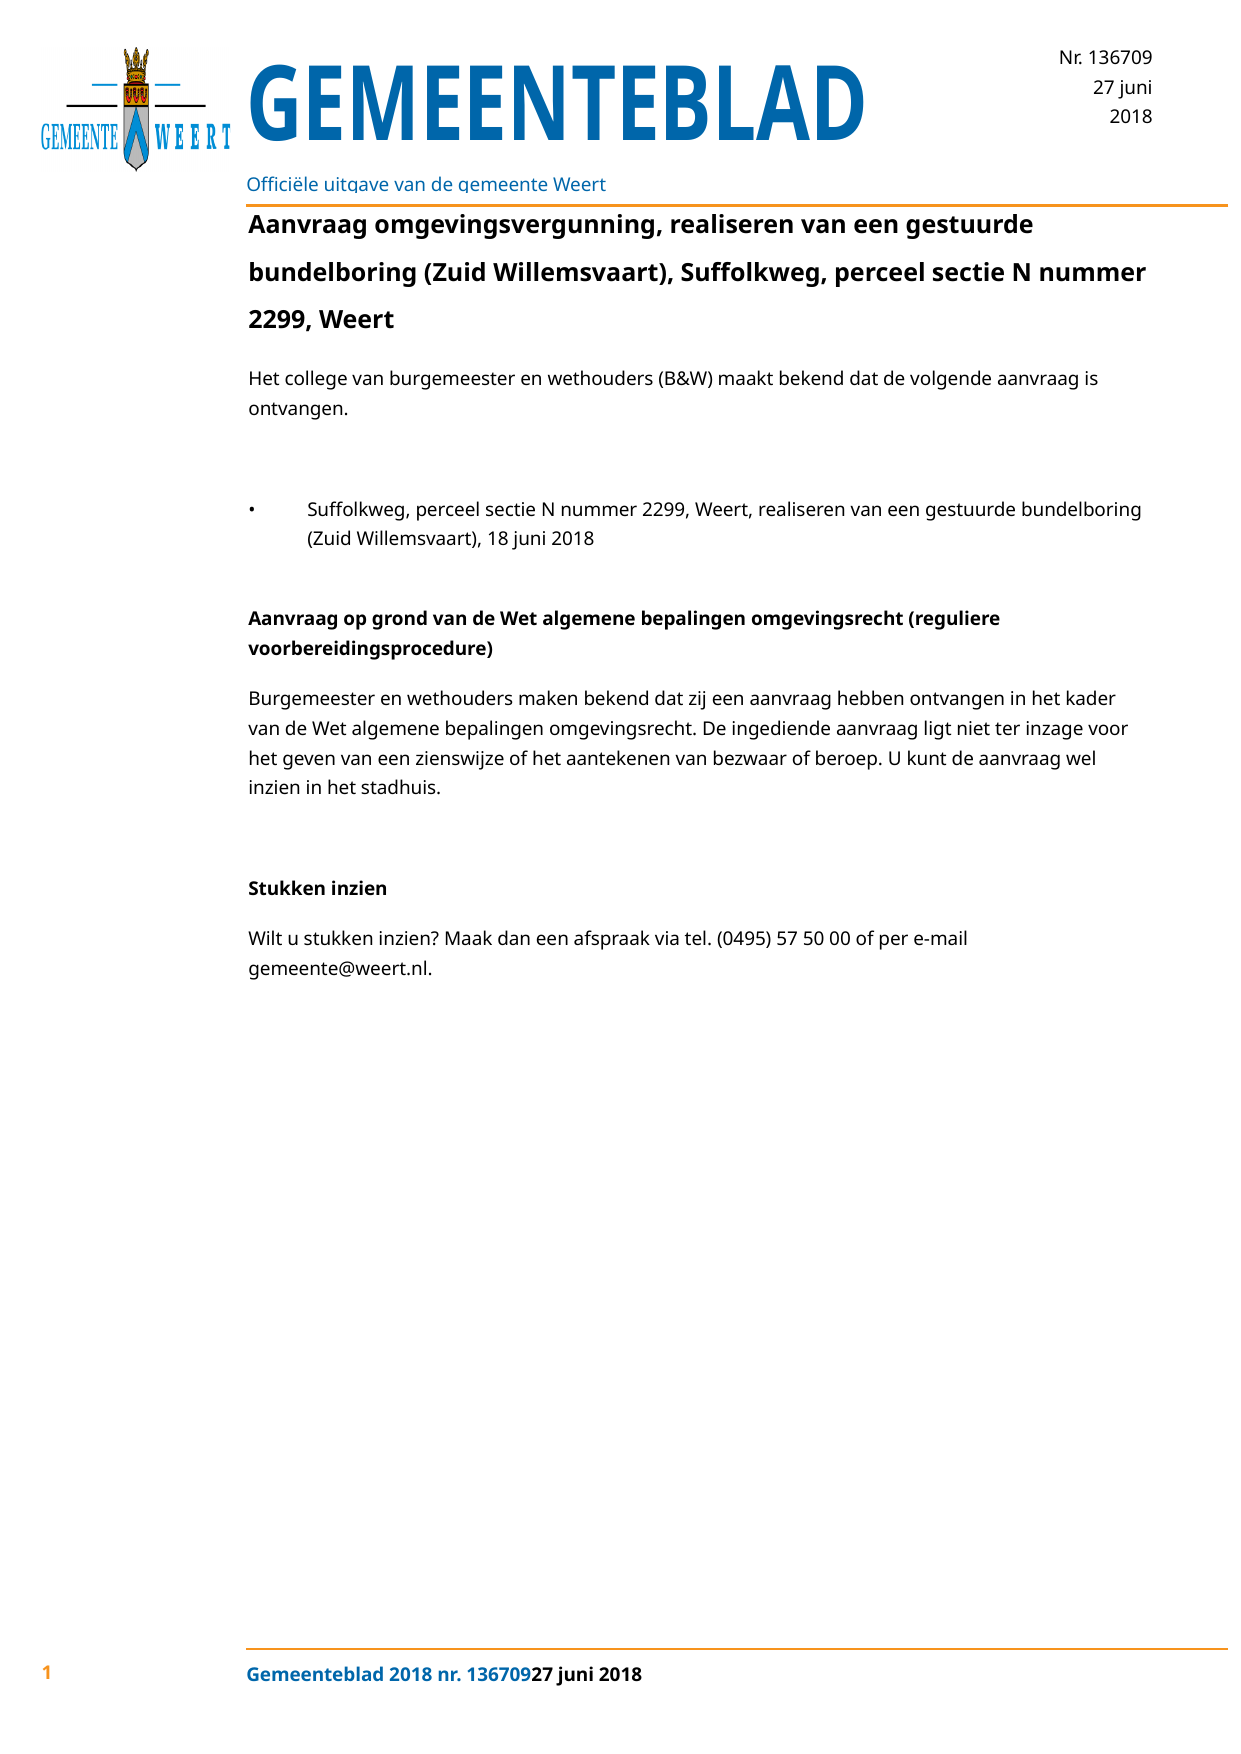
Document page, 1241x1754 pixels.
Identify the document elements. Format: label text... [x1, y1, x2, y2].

text Burgemeester en wethouders maken bekend dat zij een aanvraag hebben ontvangen in het kader van de Wet algemene bepalingen omgevingsrecht. De ingediende aanvraag ligt niet ter inzage voor het geven van een zienswijze of het aantekenen van bezwaar of beroep. U kunt de aanvraag wel inzien in het stadhuis. [248, 686, 1152, 800]
text Het college van burgemeester en wethouders (B&W) maakt bekend dat de volgende aanvraag is ontvangen. [248, 366, 1152, 421]
text Stukken inzien [248, 875, 1152, 901]
text Aanvraag omgevingsvergunning, realiseren van een gestuurde bundelboring (Zuid Willemsvaart), Suffolkweg, perceel sectie N nummer 2299, Weert [248, 207, 1152, 336]
list Suffolkweg, perceel sectie N nummer 2299, Weert, realiseren van een gestuurde bundelboring (Zuid Willemsvaart), 18 juni 2018 [248, 496, 1152, 551]
text Aanvraag op grond van de Wet algemene bepalingen omgevingsrecht (reguliere voorbereidingsprocedure) [248, 606, 1152, 661]
picture [41, 47, 231, 172]
text Wilt u stukken inzien? Maak dan een afspraak via tel. (0495) 57 50 00 of per e-mail gemeente@weert.nl. [248, 926, 1152, 981]
